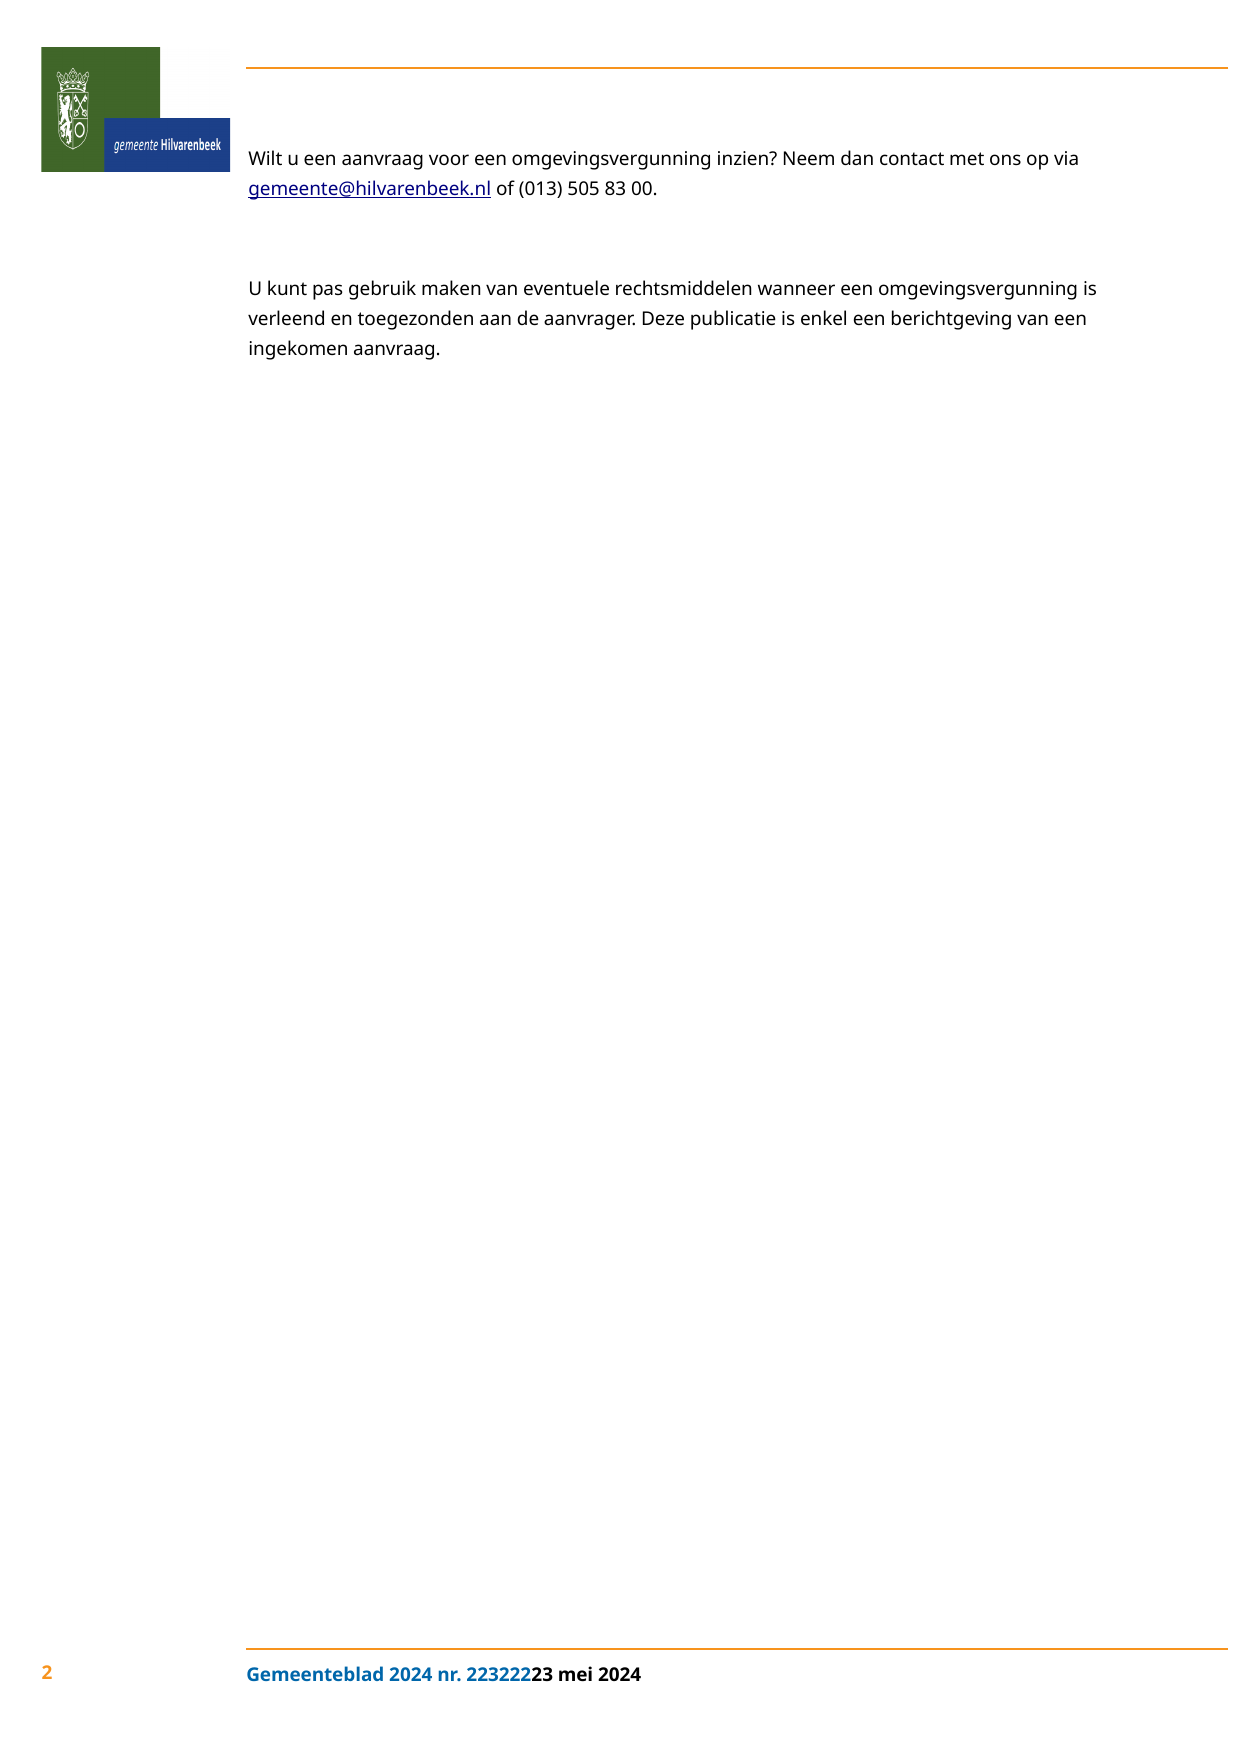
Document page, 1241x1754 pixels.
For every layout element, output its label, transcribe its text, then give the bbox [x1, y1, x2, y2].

text Wilt u een aanvraag voor een omgevingsvergunning inzien? Neem dan contact met ons op via gemeente@hilvarenbeek.nl of (013) 505 83 00. [248, 145, 1152, 201]
text U kunt pas gebruik maken van eventuele rechtsmiddelen wanneer een omgevingsvergunning is verleend en toegezonden aan de aanvrager. Deze publicatie is enkel een berichtgeving van een ingekomen aanvraag. [248, 276, 1152, 361]
picture [41, 47, 231, 172]
